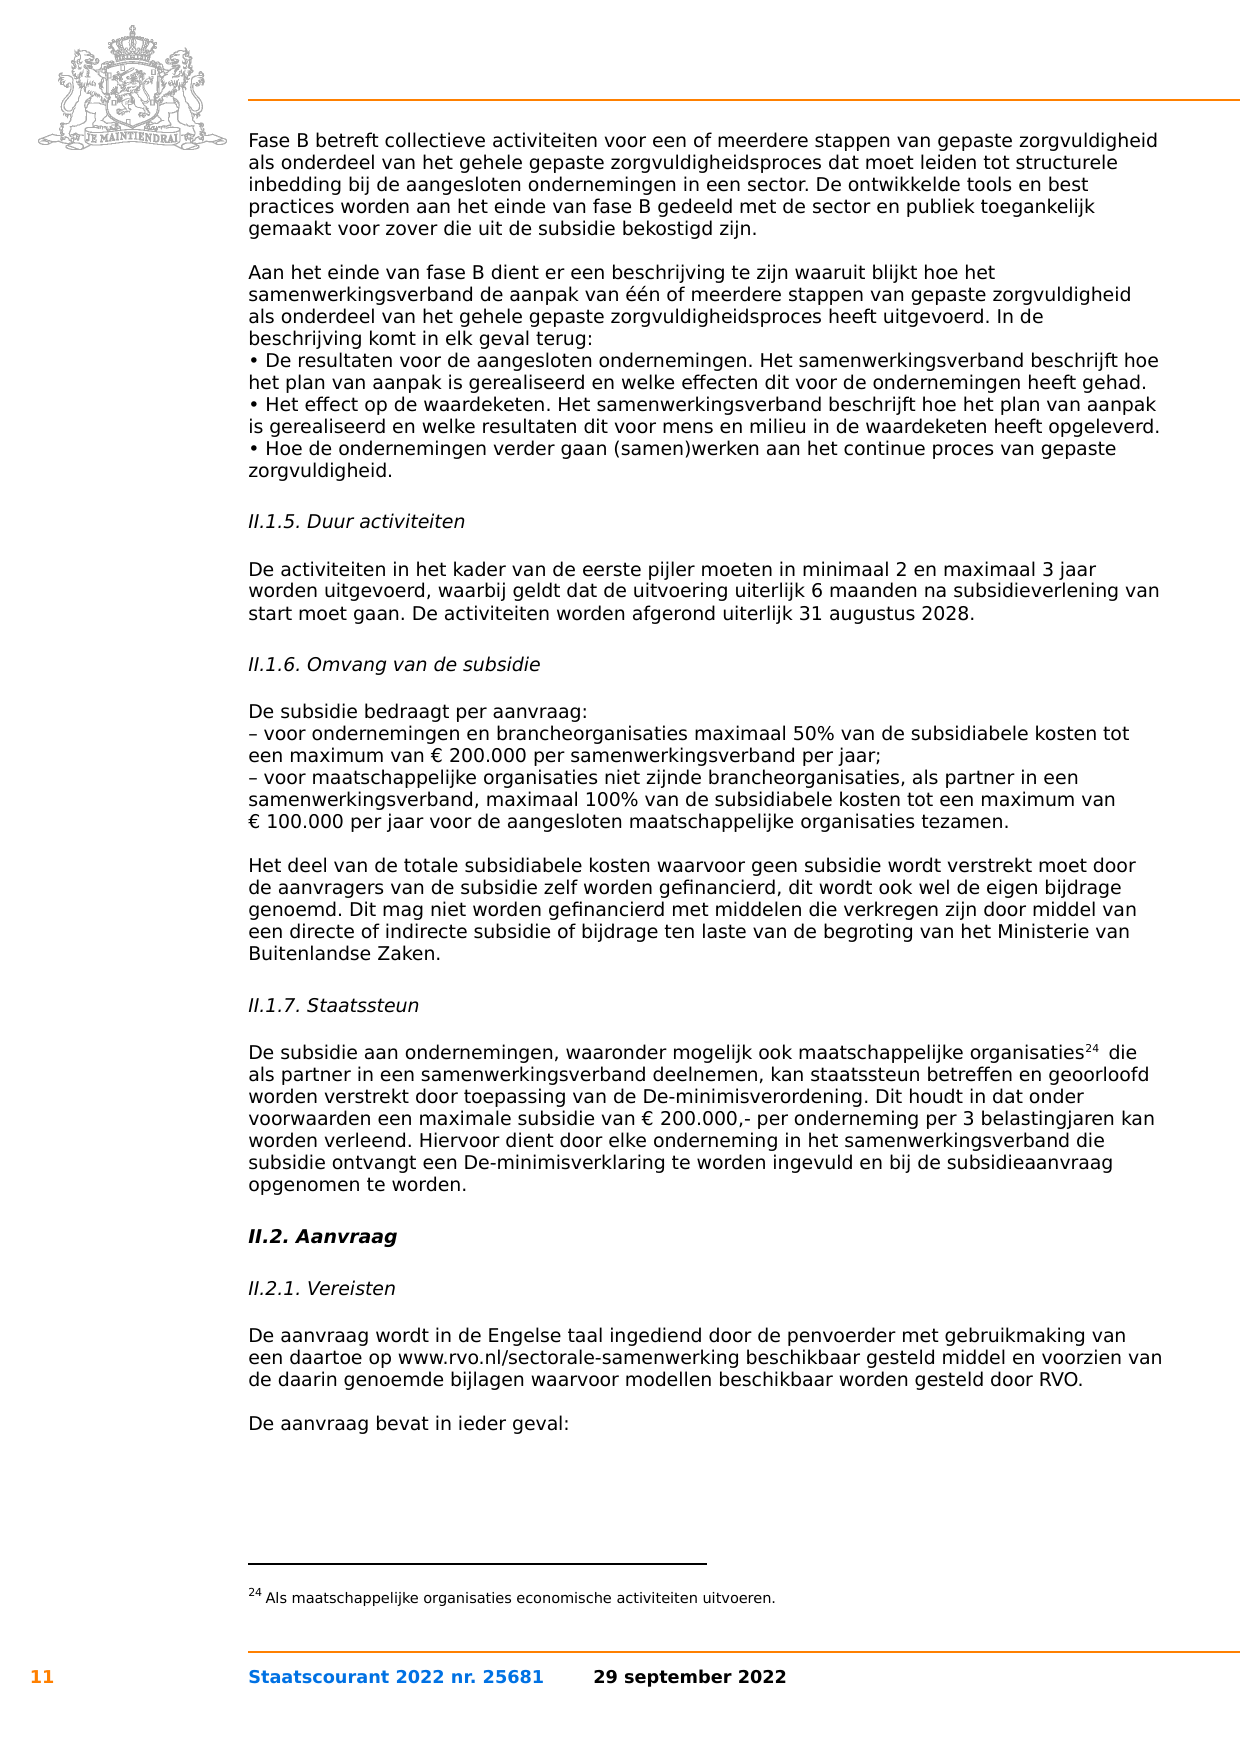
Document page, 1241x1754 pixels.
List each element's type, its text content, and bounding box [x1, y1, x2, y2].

subtitle II.2.1. Vereisten [248, 1278, 1163, 1300]
text Het deel van de totale subsidiabele kosten waarvoor geen subsidie wordt verstrekt moet door de aanvragers van de subsidie zelf worden gefinancierd, dit wordt ook wel de eigen bijdrage genoemd. Dit mag niet worden gefinancierd met middelen die verkregen zijn door middel van een directe of indirecte subsidie of bijdrage ten laste van de begroting van het Ministerie van Buitenlandse Zaken. [248, 855, 1163, 965]
text • De resultaten voor de aangesloten ondernemingen. Het samenwerkingsverband beschrijft hoe het plan van aanpak is gerealiseerd en welke effecten dit voor de ondernemingen heeft gehad. [248, 349, 1163, 393]
picture [38, 25, 227, 150]
subtitle II.1.5. Duur activiteiten [248, 511, 1163, 533]
text Als maatschappelijke organisaties economische activiteiten uitvoeren. [248, 1586, 1163, 1608]
text • Het effect op de waardeketen. Het samenwerkingsverband beschrijft hoe het plan van aanpak is gerealiseerd en welke resultaten dit voor mens en milieu in de waardeketen heeft opgeleverd. [248, 393, 1163, 437]
text Fase B betreft collectieve activiteiten voor een of meerdere stappen van gepaste zorgvuldigheid als onderdeel van het gehele gepaste zorgvuldigheidsproces dat moet leiden tot structurele inbedding bij de aangesloten ondernemingen in een sector. De ontwikkelde tools en best practices worden aan het einde van fase B gedeeld met de sector en publiek toegankelijk gemaakt voor zover die uit de subsidie bekostigd zijn. [248, 130, 1163, 240]
text De activiteiten in het kader van de eerste pijler moeten in minimaal 2 en maximaal 3 jaar worden uitgevoerd, waarbij geldt dat de uitvoering uiterlijk 6 maanden na subsidieverlening van start moet gaan. De activiteiten worden afgerond uiterlijk 31 augustus 2028. [248, 558, 1163, 624]
subtitle II.2. Aanvraag [248, 1226, 1163, 1248]
text • Hoe de ondernemingen verder gaan (samen)werken aan het continue proces van gepaste zorgvuldigheid. [248, 437, 1163, 481]
text De aanvraag bevat in ieder geval: [248, 1413, 1163, 1434]
text – voor ondernemingen en brancheorganisaties maximaal 50% van de subsidiabele kosten tot een maximum van € 200.000 per samenwerkingsverband per jaar; [248, 723, 1163, 767]
text De aanvraag wordt in de Engelse taal ingediend door de penvoerder met gebruikmaking van een daartoe op www.rvo.nl/sectorale-samenwerking beschikbaar gesteld middel en voorzien van de daarin genoemde bijlagen waarvoor modellen beschikbaar worden gesteld door RVO. [248, 1325, 1163, 1391]
subtitle II.1.6. Omvang van de subsidie [248, 654, 1163, 676]
subtitle II.1.7. Staatssteun [248, 995, 1163, 1017]
text De subsidie aan ondernemingen, waaronder mogelijk ook maatschappelijke organisaties die als partner in een samenwerkingsverband deelnemen, kan staatssteun betreffen en geoorloofd worden verstrekt door toepassing van de De-minimisverordening. Dit houdt in dat onder voorwaarden een maximale subsidie van € 200.000,- per onderneming per 3 belastingjaren kan worden verleend. Hiervoor dient door elke onderneming in het samenwerkingsverband die subsidie ontvangt een De-minimisverklaring te worden ingevuld en bij de subsidieaanvraag opgenomen te worden. [248, 1042, 1163, 1196]
text – voor maatschappelijke organisaties niet zijnde brancheorganisaties, als partner in een samenwerkingsverband, maximaal 100% van de subsidiabele kosten tot een maximum van € 100.000 per jaar voor de aangesloten maatschappelijke organisaties tezamen. [248, 767, 1163, 833]
text Aan het einde van fase B dient er een beschrijving te zijn waaruit blijkt hoe het samenwerkingsverband de aanpak van één of meerdere stappen van gepaste zorgvuldigheid als onderdeel van het gehele gepaste zorgvuldigheidsproces heeft uitgevoerd. In de beschrijving komt in elk geval terug: [248, 262, 1163, 349]
text De subsidie bedraagt per aanvraag: [248, 701, 1163, 723]
